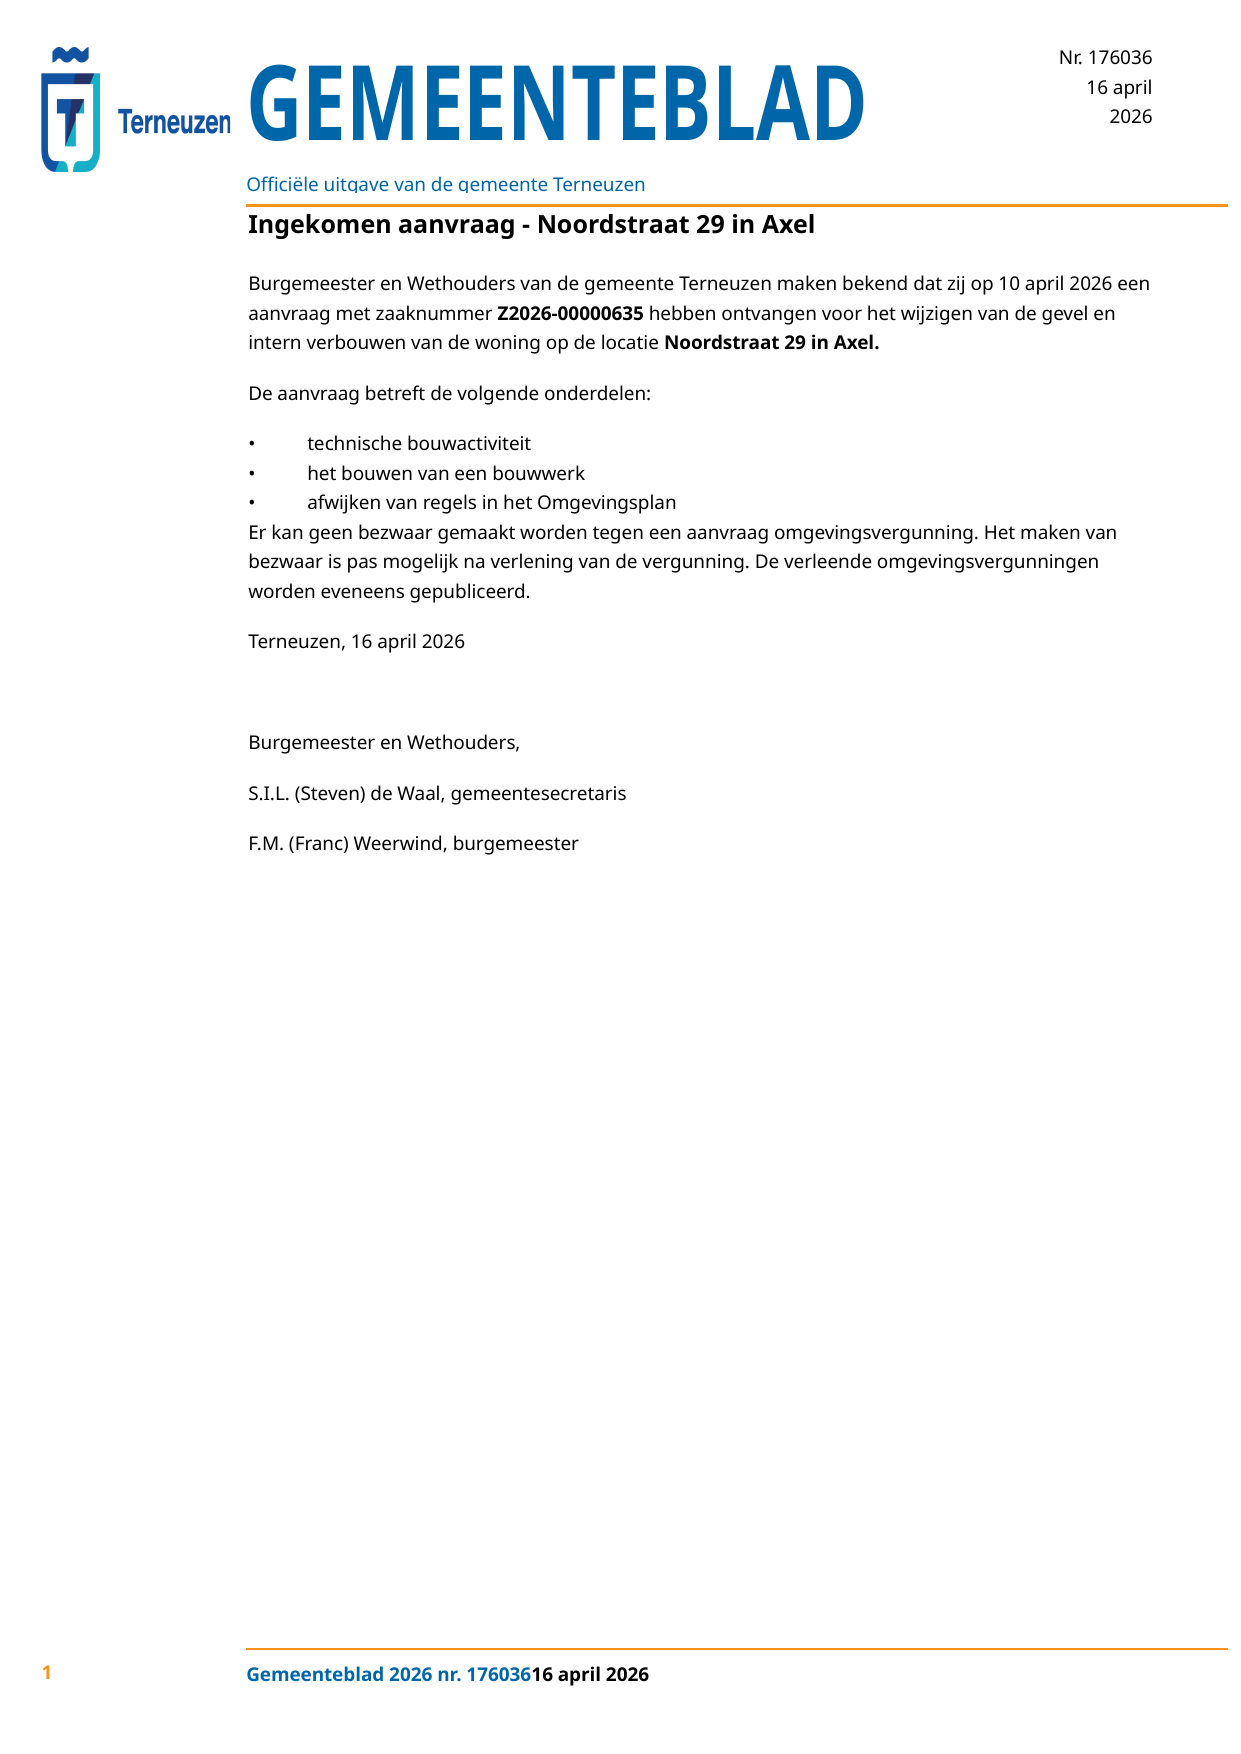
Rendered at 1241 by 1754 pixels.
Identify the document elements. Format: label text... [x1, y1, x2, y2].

text Burgemeester en Wethouders, [248, 729, 1152, 755]
list het bouwen van een bouwwerk [248, 460, 1152, 486]
text De aanvraag betreft de volgende onderdelen: [248, 380, 1152, 406]
text F.M. (Franc) Weerwind, burgemeester [248, 830, 1152, 856]
text Er kan geen bezwaar gemaakt worden tegen een aanvraag omgevingsvergunning. Het maken van bezwaar is pas mogelijk na verlening van de vergunning. De verleende omgevingsvergunningen worden eveneens gepubliceerd. [248, 519, 1152, 604]
list afwijken van regels in het Omgevingsplan [248, 489, 1152, 515]
text Terneuzen, 16 april 2026 [248, 629, 1152, 654]
text Ingekomen aanvraag - Noordstraat 29 in Axel [248, 207, 1152, 241]
list technische bouwactiviteit [248, 430, 1152, 456]
text Burgemeester en Wethouders van de gemeente Terneuzen maken bekend dat zij op 10 april 2026 een aanvraag met zaaknummer Z2026-00000635 hebben ontvangen voor het wijzigen van de gevel en intern verbouwen van de woning op de locatie Noordstraat 29 in Axel. [248, 270, 1152, 355]
picture [41, 47, 231, 172]
text S.I.L. (Steven) de Waal, gemeentesecretaris [248, 780, 1152, 806]
